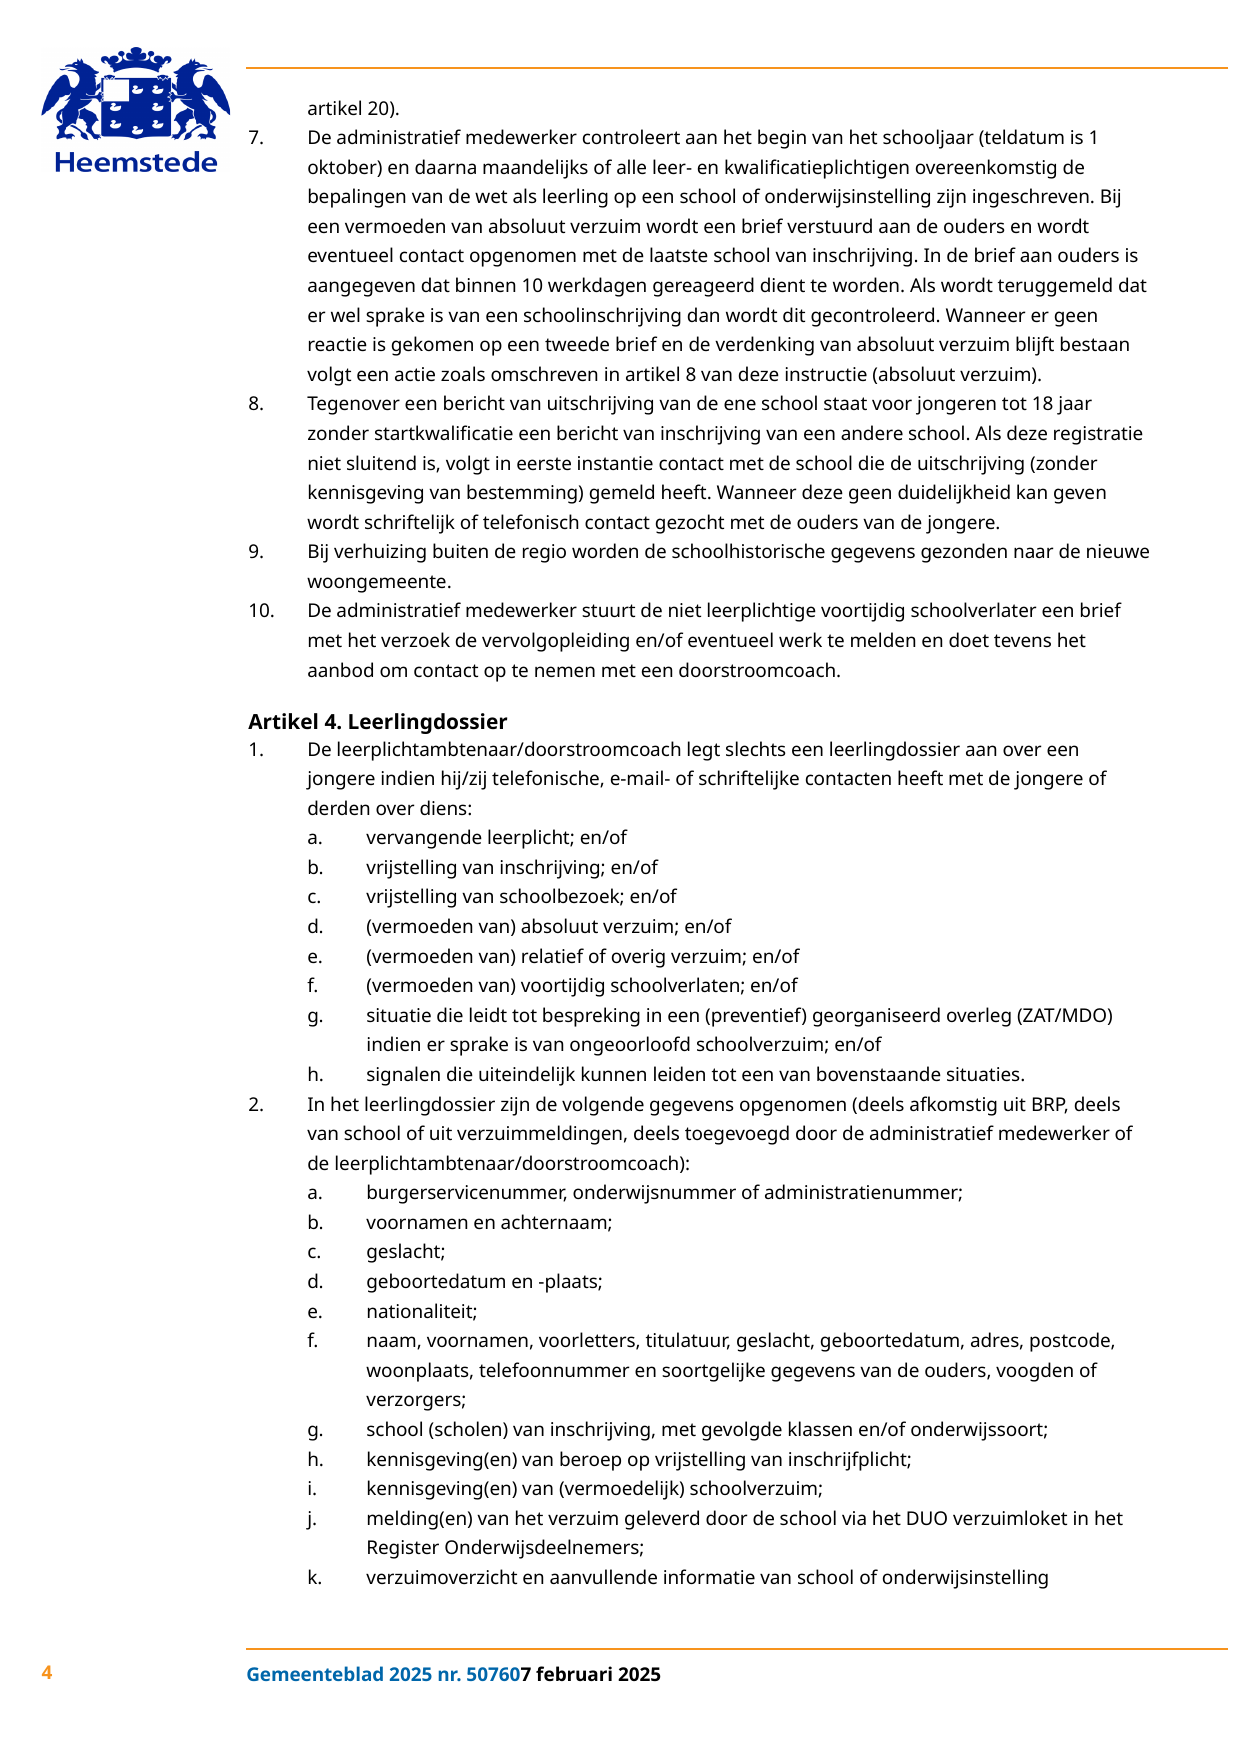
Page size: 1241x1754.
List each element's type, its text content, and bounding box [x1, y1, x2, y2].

list De leerplichtambtenaar/doorstroomcoach legt slechts een leerlingdossier aan over een jongere indien hij/zij telefonische, e-mail- of schriftelijke contacten heeft met de jongere of derden over diens: [248, 736, 1152, 821]
list geslacht; [307, 1239, 1152, 1264]
list verzuimoverzicht en aanvullende informatie van school of onderwijsinstelling [307, 1564, 1152, 1590]
list kennisgeving(en) van (vermoedelijk) schoolverzuim; [307, 1475, 1152, 1501]
list geboortedatum en -plaats; [307, 1268, 1152, 1294]
list (vermoeden van) voortijdig schoolverlaten; en/of [307, 972, 1152, 998]
list vrijstelling van inschrijving; en/of [307, 854, 1152, 880]
list Tegenover een bericht van uitschrijving van de ene school staat voor jongeren tot 18 jaar zonder startkwalificatie een bericht van inschrijving van een andere school. Als deze registratie niet sluitend is, volgt in eerste instantie contact met de school die de uitschrijving (zonder kennisgeving van bestemming) gemeld heeft. Wanneer deze geen duidelijkheid kan geven wordt schriftelijk of telefonisch contact gezocht met de ouders van de jongere. [248, 391, 1152, 535]
picture [41, 47, 231, 172]
list naam, voornamen, voorletters, titulatuur, geslacht, geboortedatum, adres, postcode, woonplaats, telefoonnummer en soortgelijke gegevens van de ouders, voogden of verzorgers; [307, 1327, 1152, 1412]
list melding(en) van het verzuim geleverd door de school via het DUO verzuimloket in het Register Onderwijsdeelnemers; [307, 1505, 1152, 1560]
list signalen die uiteindelijk kunnen leiden tot een van bovenstaande situaties. [307, 1061, 1152, 1087]
list In het leerlingdossier zijn de volgende gegevens opgenomen (deels afkomstig uit BRP, deels van school of uit verzuimmeldingen, deels toegevoegd door de administratief medewerker of de leerplichtambtenaar/doorstroomcoach): [248, 1091, 1152, 1176]
list kennisgeving(en) van beroep op vrijstelling van inschrijfplicht; [307, 1446, 1152, 1471]
list (vermoeden van) absoluut verzuim; en/of [307, 913, 1152, 939]
list De administratief medewerker stuurt de niet leerplichtige voortijdig schoolverlater een brief met het verzoek de vervolgopleiding en/of eventueel werk te melden en doet tevens het aanbod om contact op te nemen met een doorstroomcoach. [248, 598, 1152, 683]
list burgerservicenummer, onderwijsnummer of administratienummer; [307, 1179, 1152, 1205]
list artikel 20). [248, 95, 1152, 121]
list voornamen en achternaam; [307, 1209, 1152, 1235]
list vervangende leerplicht; en/of [307, 824, 1152, 850]
list school (scholen) van inschrijving, met gevolgde klassen en/of onderwijssoort; [307, 1416, 1152, 1442]
text Artikel 4. Leerlingdossier [248, 707, 1152, 736]
list situatie die leidt tot bespreking in een (preventief) georganiseerd overleg (ZAT/MDO) indien er sprake is van ongeoorloofd schoolverzuim; en/of [307, 1002, 1152, 1057]
list De administratief medewerker controleert aan het begin van het schooljaar (teldatum is 1 oktober) en daarna maandelijks of alle leer- en kwalificatieplichtigen overeenkomstig de bepalingen van de wet als leerling op een school of onderwijsinstelling zijn ingeschreven. Bij een vermoeden van absoluut verzuim wordt een brief verstuurd aan de ouders en wordt eventueel contact opgenomen met de laatste school van inschrijving. In de brief aan ouders is aangegeven dat binnen 10 werkdagen gereageerd dient te worden. Als wordt teruggemeld dat er wel sprake is van een schoolinschrijving dan wordt dit gecontroleerd. Wanneer er geen reactie is gekomen op een tweede brief en de verdenking van absoluut verzuim blijft bestaan volgt een actie zoals omschreven in artikel 8 van deze instructie (absoluut verzuim). [248, 124, 1152, 387]
list (vermoeden van) relatief of overig verzuim; en/of [307, 943, 1152, 968]
list nationaliteit; [307, 1298, 1152, 1323]
list vrijstelling van schoolbezoek; en/of [307, 884, 1152, 909]
list Bij verhuizing buiten de regio worden de schoolhistorische gegevens gezonden naar de nieuwe woongemeente. [248, 538, 1152, 594]
